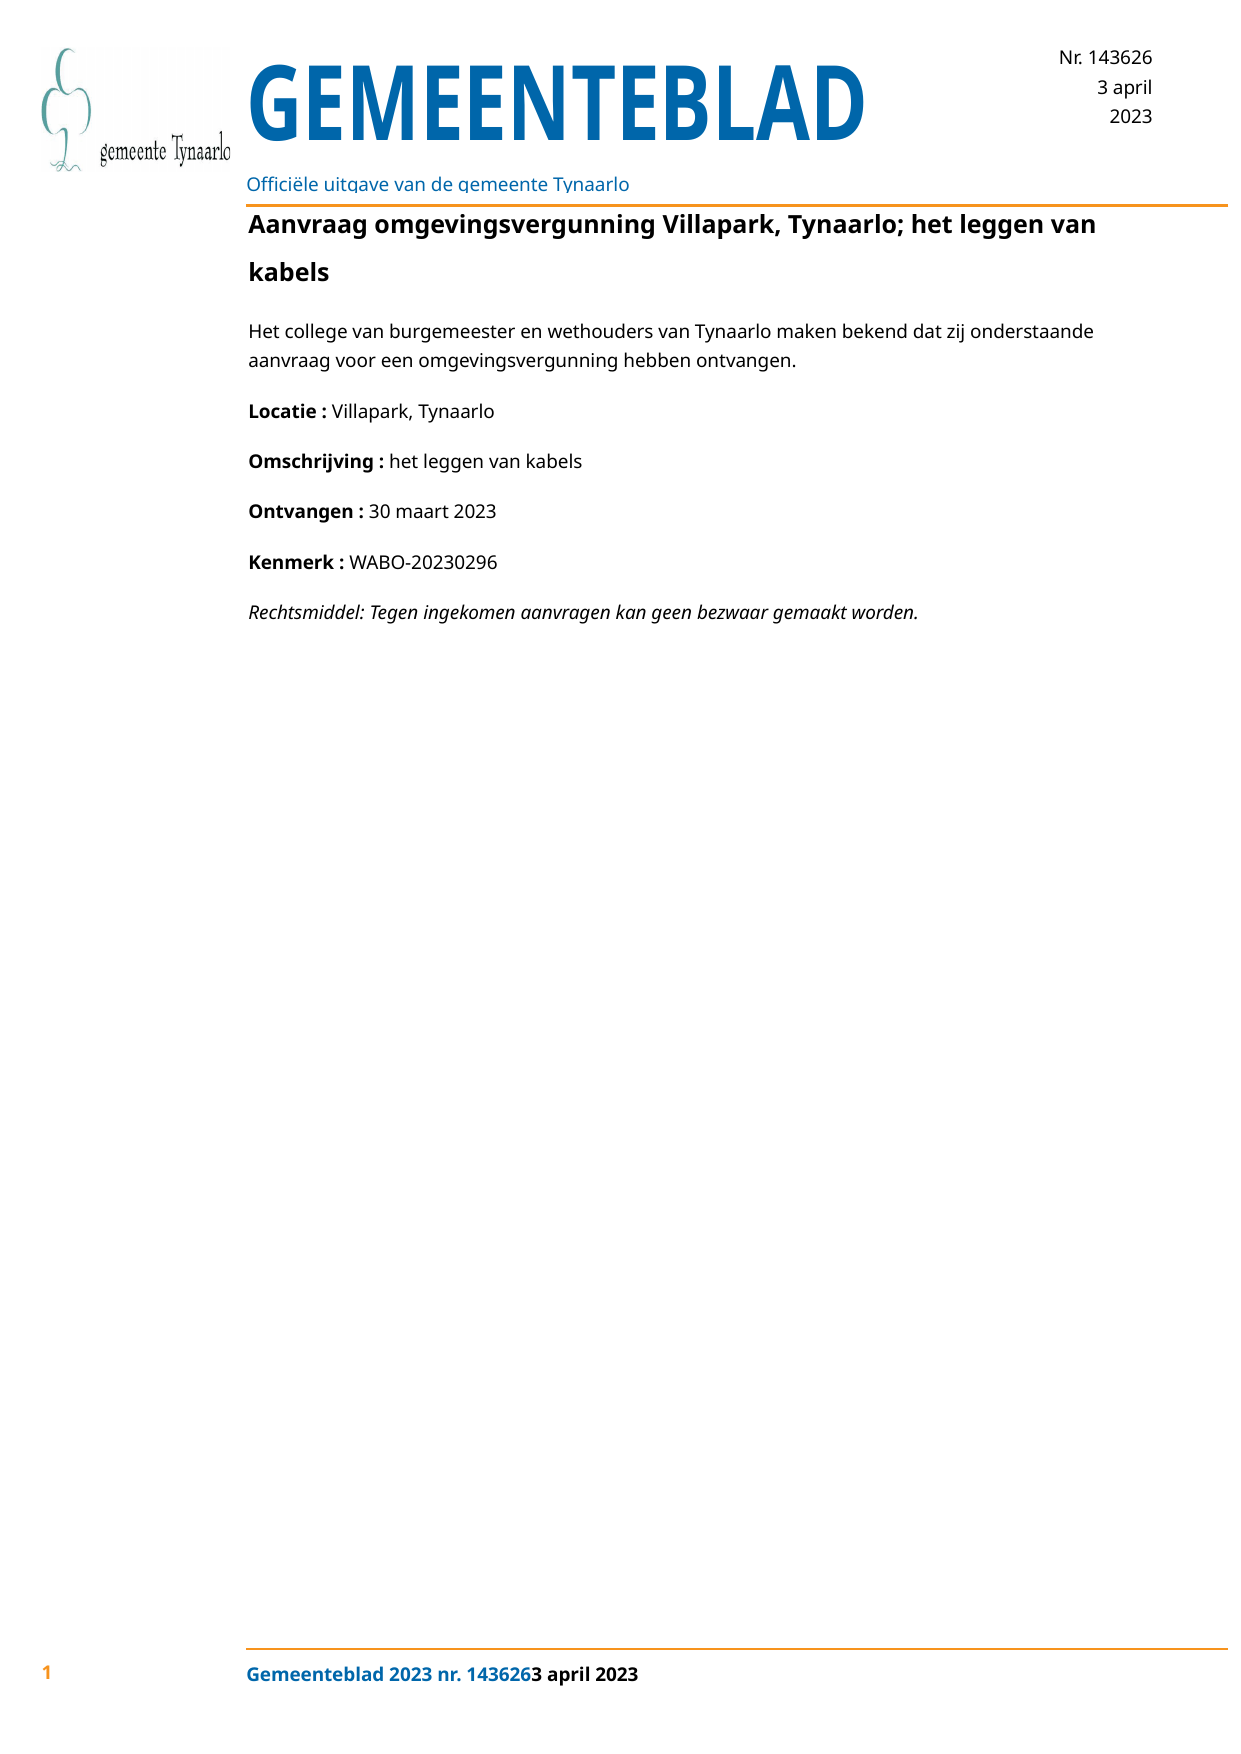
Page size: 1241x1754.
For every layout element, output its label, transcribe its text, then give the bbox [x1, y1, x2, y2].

text Het college van burgemeester en wethouders van Tynaarlo maken bekend dat zij onderstaande aanvraag voor een omgevingsvergunning hebben ontvangen. [248, 318, 1152, 373]
text Ontvangen : 30 maart 2023 [248, 499, 1152, 524]
text Aanvraag omgevingsvergunning Villapark, Tynaarlo; het leggen van kabels [248, 207, 1152, 288]
text Locatie : Villapark, Tynaarlo [248, 398, 1152, 424]
text Rechtsmiddel: Tegen ingekomen aanvragen kan geen bezwaar gemaakt worden. [248, 599, 1152, 625]
text Kenmerk : WABO-20230296 [248, 549, 1152, 575]
picture [41, 47, 231, 172]
text Omschrijving : het leggen van kabels [248, 448, 1152, 474]
